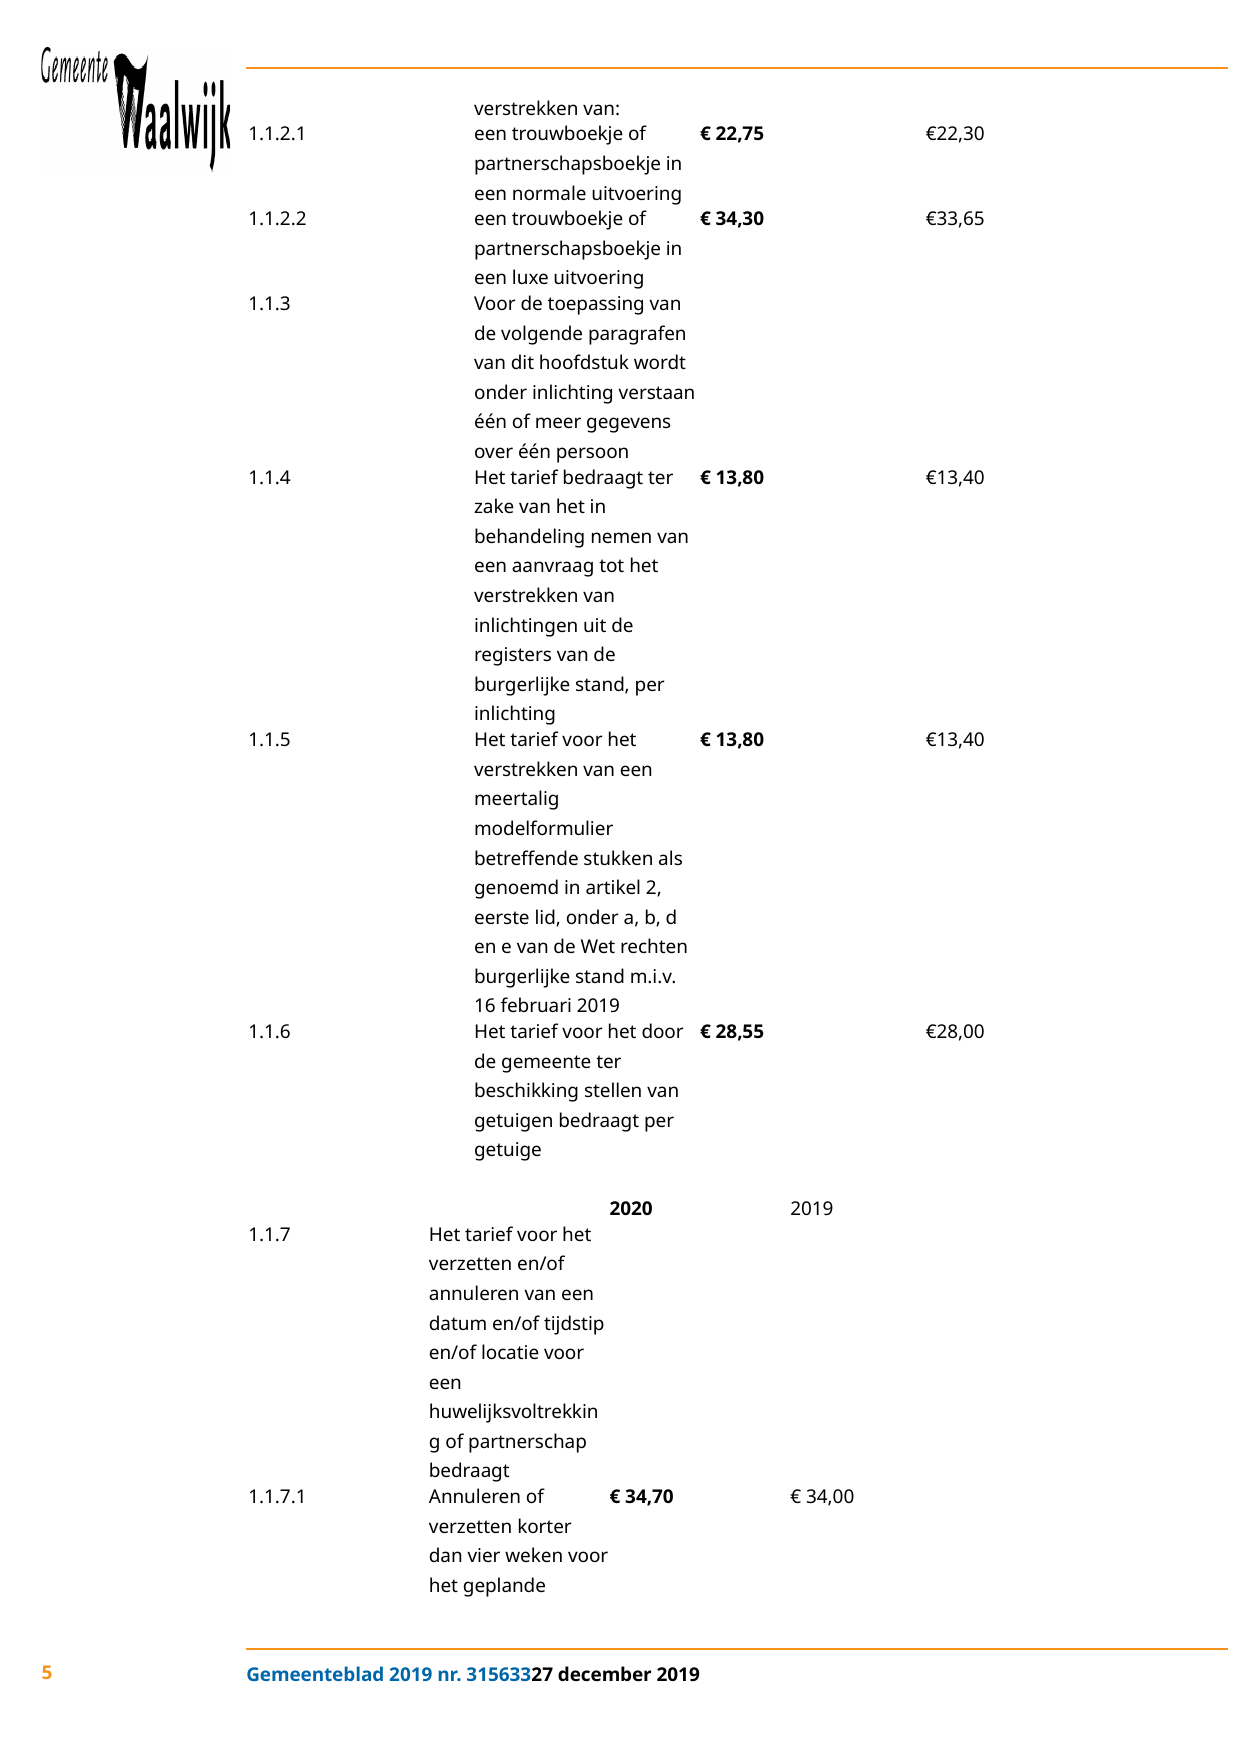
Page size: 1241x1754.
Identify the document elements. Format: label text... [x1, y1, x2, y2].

table_cell een trouwboekje of partnerschapsboekje in een luxe uitvoering [474, 205, 700, 290]
table_cell [248, 95, 474, 121]
table_cell €33,65 [926, 205, 1152, 290]
table_cell € 34,00 [790, 1484, 971, 1598]
table_cell € 28,55 [700, 1018, 926, 1162]
table_cell 1.1.3 [248, 290, 474, 464]
table_cell €13,40 [926, 464, 1152, 726]
table_cell een trouwboekje of partnerschapsboekje in een normale uitvoering [474, 121, 700, 205]
table_cell verstrekken van: [474, 95, 700, 121]
table_cell Voor de toepassing van de volgende paragrafen van dit hoofdstuk wordt onder inlichting verstaan één of meer gegevens over één persoon [474, 290, 700, 464]
table_cell Het tarief voor het door de gemeente ter beschikking stellen van getuigen bedraagt per getuige [474, 1018, 700, 1162]
table_cell 1.1.7.1 [248, 1484, 429, 1598]
table_cell € 34,30 [700, 205, 926, 290]
table_cell Annuleren of verzetten korter dan vier weken voor het geplande [429, 1484, 609, 1598]
table_cell [926, 290, 1152, 464]
table_cell [609, 1221, 790, 1483]
table_header 2019 [790, 1195, 971, 1221]
picture [41, 47, 231, 172]
table_header 2020 [609, 1195, 790, 1221]
table_cell [926, 95, 1152, 121]
table_cell € 34,70 [609, 1484, 790, 1598]
table_cell 1.1.2.1 [248, 121, 474, 205]
table_cell €28,00 [926, 1018, 1152, 1162]
table_cell Het tarief voor het verzetten en/of annuleren van een datum en/of tijdstip en/of locatie voor een huwelijksvoltrekking of partnerschap bedraagt [429, 1221, 609, 1483]
table_cell 1.1.5 [248, 726, 474, 1018]
table_cell € 13,80 [700, 726, 926, 1018]
table_cell 1.1.2.2 [248, 205, 474, 290]
table_header [248, 1195, 429, 1221]
table_cell € 13,80 [700, 464, 926, 726]
table_cell [700, 95, 926, 121]
table_cell €22,30 [926, 121, 1152, 205]
table_cell [790, 1221, 971, 1483]
table_header [429, 1195, 609, 1221]
table_cell € 22,75 [700, 121, 926, 205]
table_cell €13,40 [926, 726, 1152, 1018]
table_cell Het tarief bedraagt ter zake van het in behandeling nemen van een aanvraag tot het verstrekken van inlichtingen uit de registers van de burgerlijke stand, per inlichting [474, 464, 700, 726]
table_cell 1.1.7 [248, 1221, 429, 1483]
table_cell 1.1.6 [248, 1018, 474, 1162]
table_cell [700, 290, 926, 464]
table_cell Het tarief voor het verstrekken van een meertalig modelformulier betreffende stukken als genoemd in artikel 2, eerste lid, onder a, b, d en e van de Wet rechten burgerlijke stand m.i.v. 16 februari 2019 [474, 726, 700, 1018]
table_cell 1.1.4 [248, 464, 474, 726]
